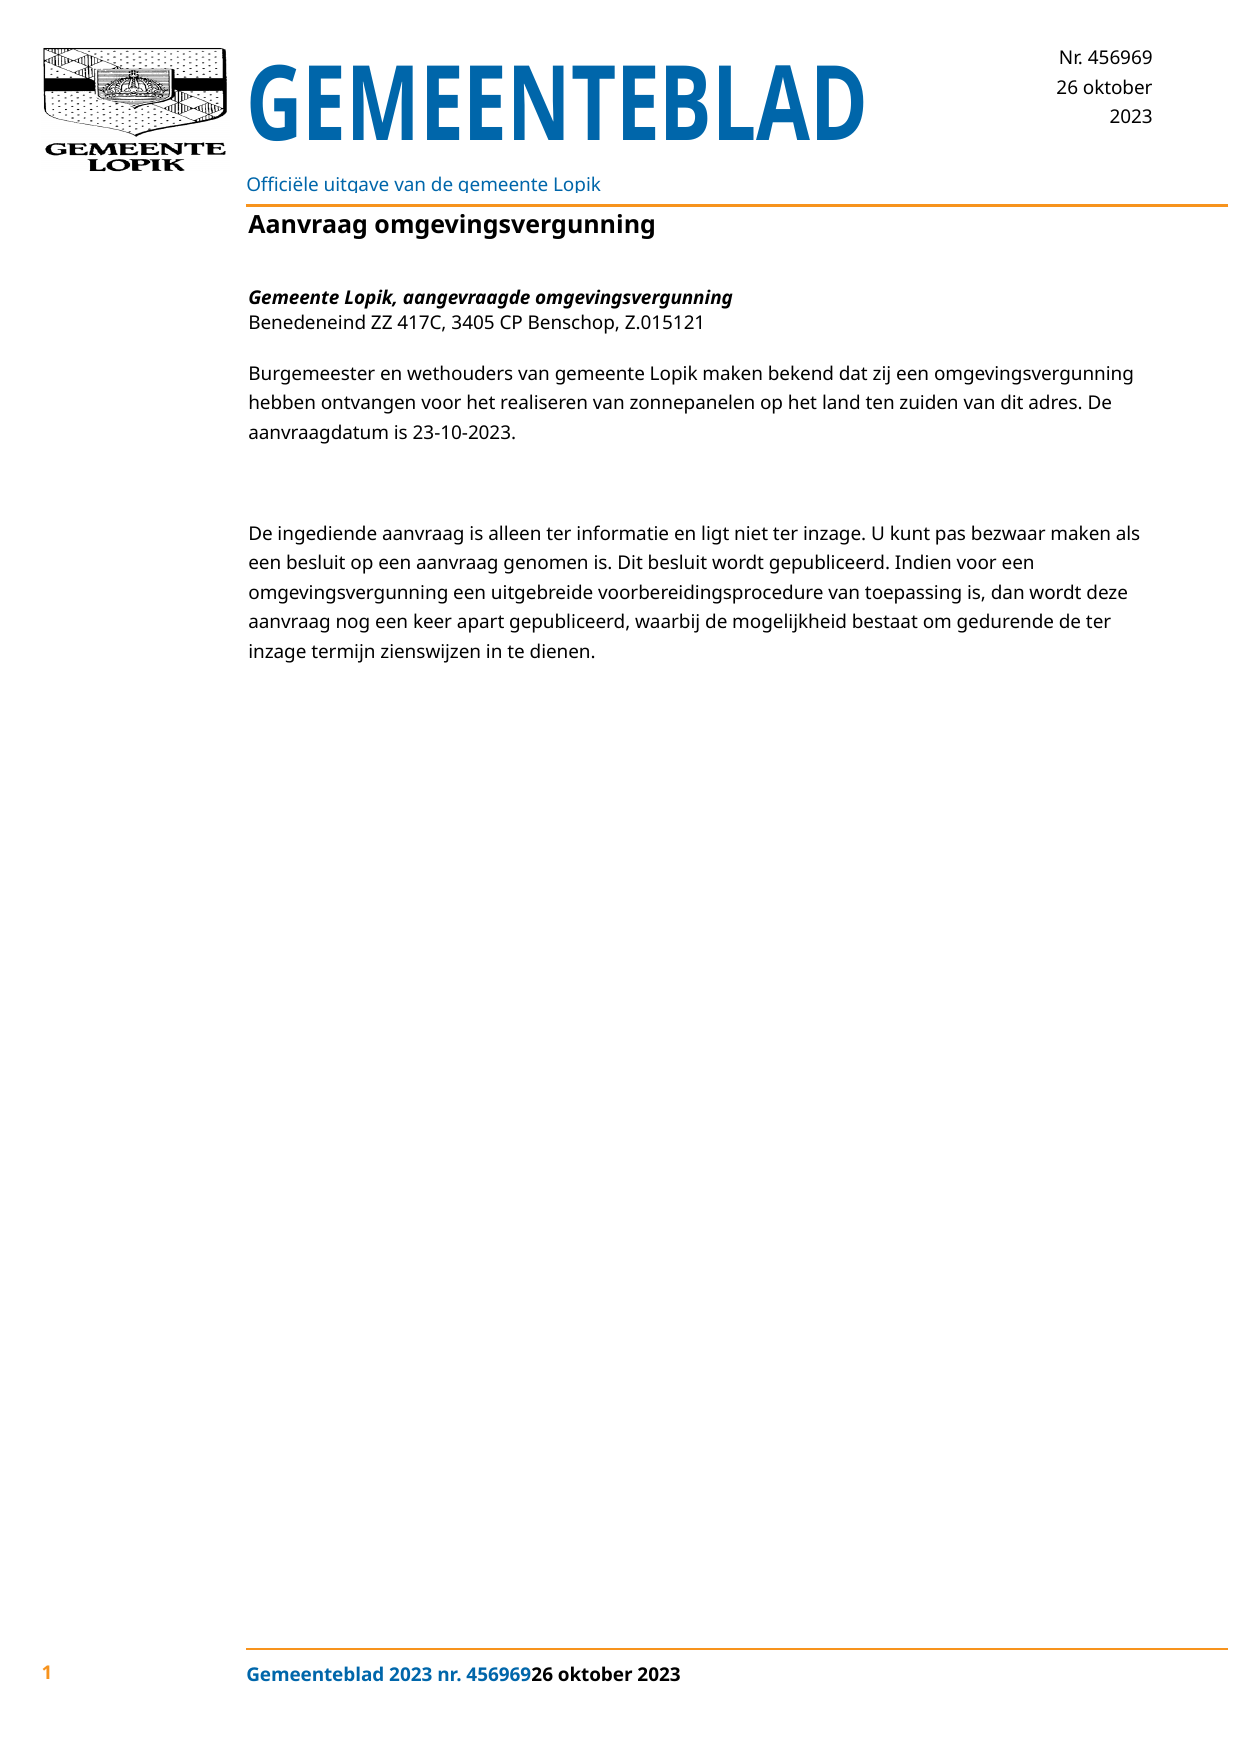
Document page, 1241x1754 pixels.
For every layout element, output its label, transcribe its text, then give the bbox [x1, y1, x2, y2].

text Gemeente Lopik, aangevraagde omgevingsvergunning [248, 284, 1152, 309]
text De ingediende aanvraag is alleen ter informatie en ligt niet ter inzage. U kunt pas bezwaar maken als een besluit op een aanvraag genomen is. Dit besluit wordt gepubliceerd. Indien voor een omgevingsvergunning een uitgebreide voorbereidingsprocedure van toepassing is, dan wordt deze aanvraag nog een keer apart gepubliceerd, waarbij de mogelijkheid bestaat om gedurende de ter inzage termijn zienswijzen in te dienen. [248, 520, 1152, 664]
picture [41, 47, 231, 172]
text Aanvraag omgevingsvergunning [248, 207, 1152, 241]
text Benedeneind ZZ 417C, 3405 CP Benschop, Z.015121 [248, 309, 1152, 335]
text Burgemeester en wethouders van gemeente Lopik maken bekend dat zij een omgevingsvergunning hebben ontvangen voor het realiseren van zonnepanelen op het land ten zuiden van dit adres. De aanvraagdatum is 23-10-2023. [248, 360, 1152, 445]
